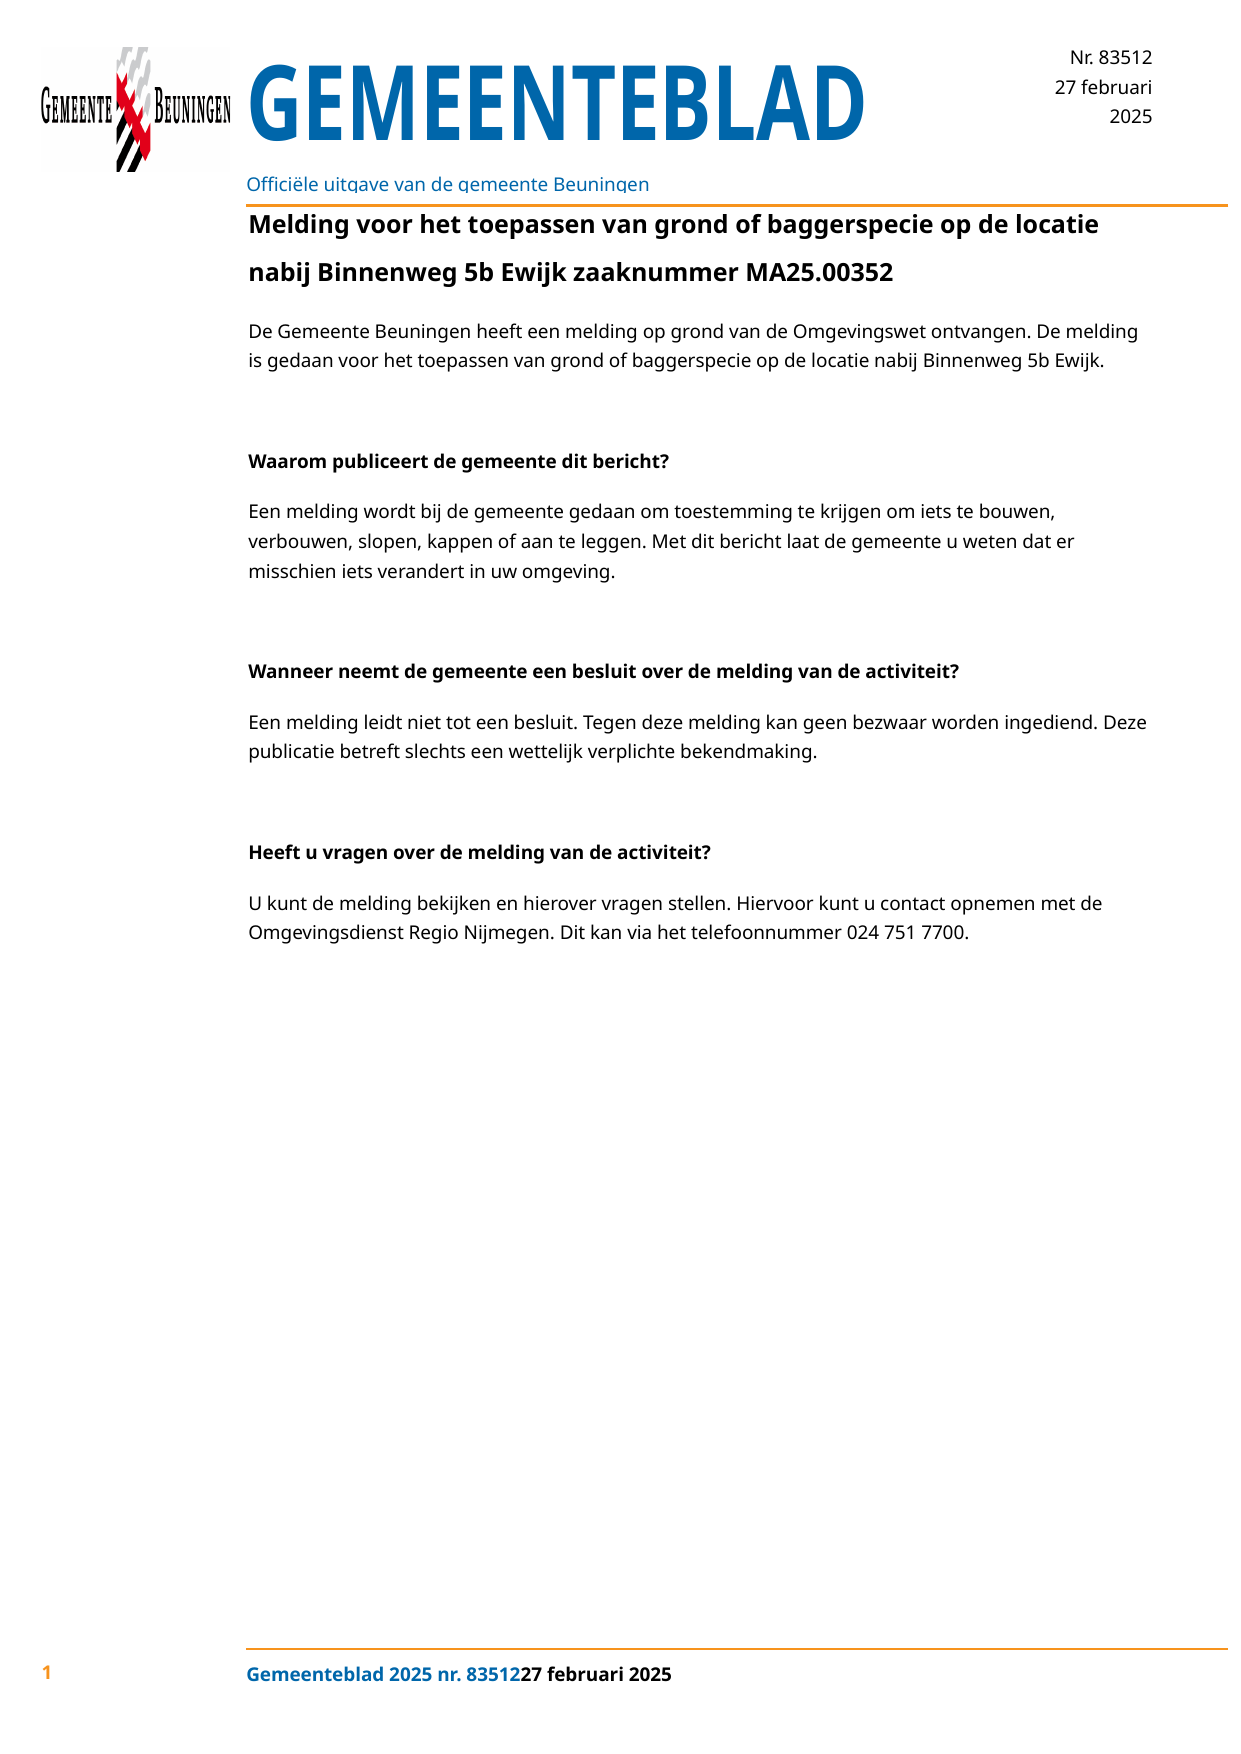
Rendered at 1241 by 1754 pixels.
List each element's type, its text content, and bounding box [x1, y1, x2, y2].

text De Gemeente Beuningen heeft een melding op grond van de Omgevingswet ontvangen. De melding is gedaan voor het toepassen van grond of baggerspecie op de locatie nabij Binnenweg 5b Ewijk. [248, 318, 1152, 373]
text Een melding leidt niet tot een besluit. Tegen deze melding kan geen bezwaar worden ingediend. Deze publicatie betreft slechts een wettelijk verplichte bekendmaking. [248, 709, 1152, 764]
picture [41, 47, 231, 172]
text Wanneer neemt de gemeente een besluit over de melding van de activiteit? [248, 659, 1152, 684]
text Heeft u vragen over de melding van de activiteit? [248, 839, 1152, 865]
text Een melding wordt bij de gemeente gedaan om toestemming te krijgen om iets te bouwen, verbouwen, slopen, kappen of aan te leggen. Met dit bericht laat de gemeente u weten dat er misschien iets verandert in uw omgeving. [248, 499, 1152, 584]
text Melding voor het toepassen van grond of baggerspecie op de locatie nabij Binnenweg 5b Ewijk zaaknummer MA25.00352 [248, 207, 1152, 288]
text Waarom publiceert de gemeente dit bericht? [248, 448, 1152, 474]
text U kunt de melding bekijken en hierover vragen stellen. Hiervoor kunt u contact opnemen met de Omgevingsdienst Regio Nijmegen. Dit kan via het telefoonnummer 024 751 7700. [248, 890, 1152, 945]
